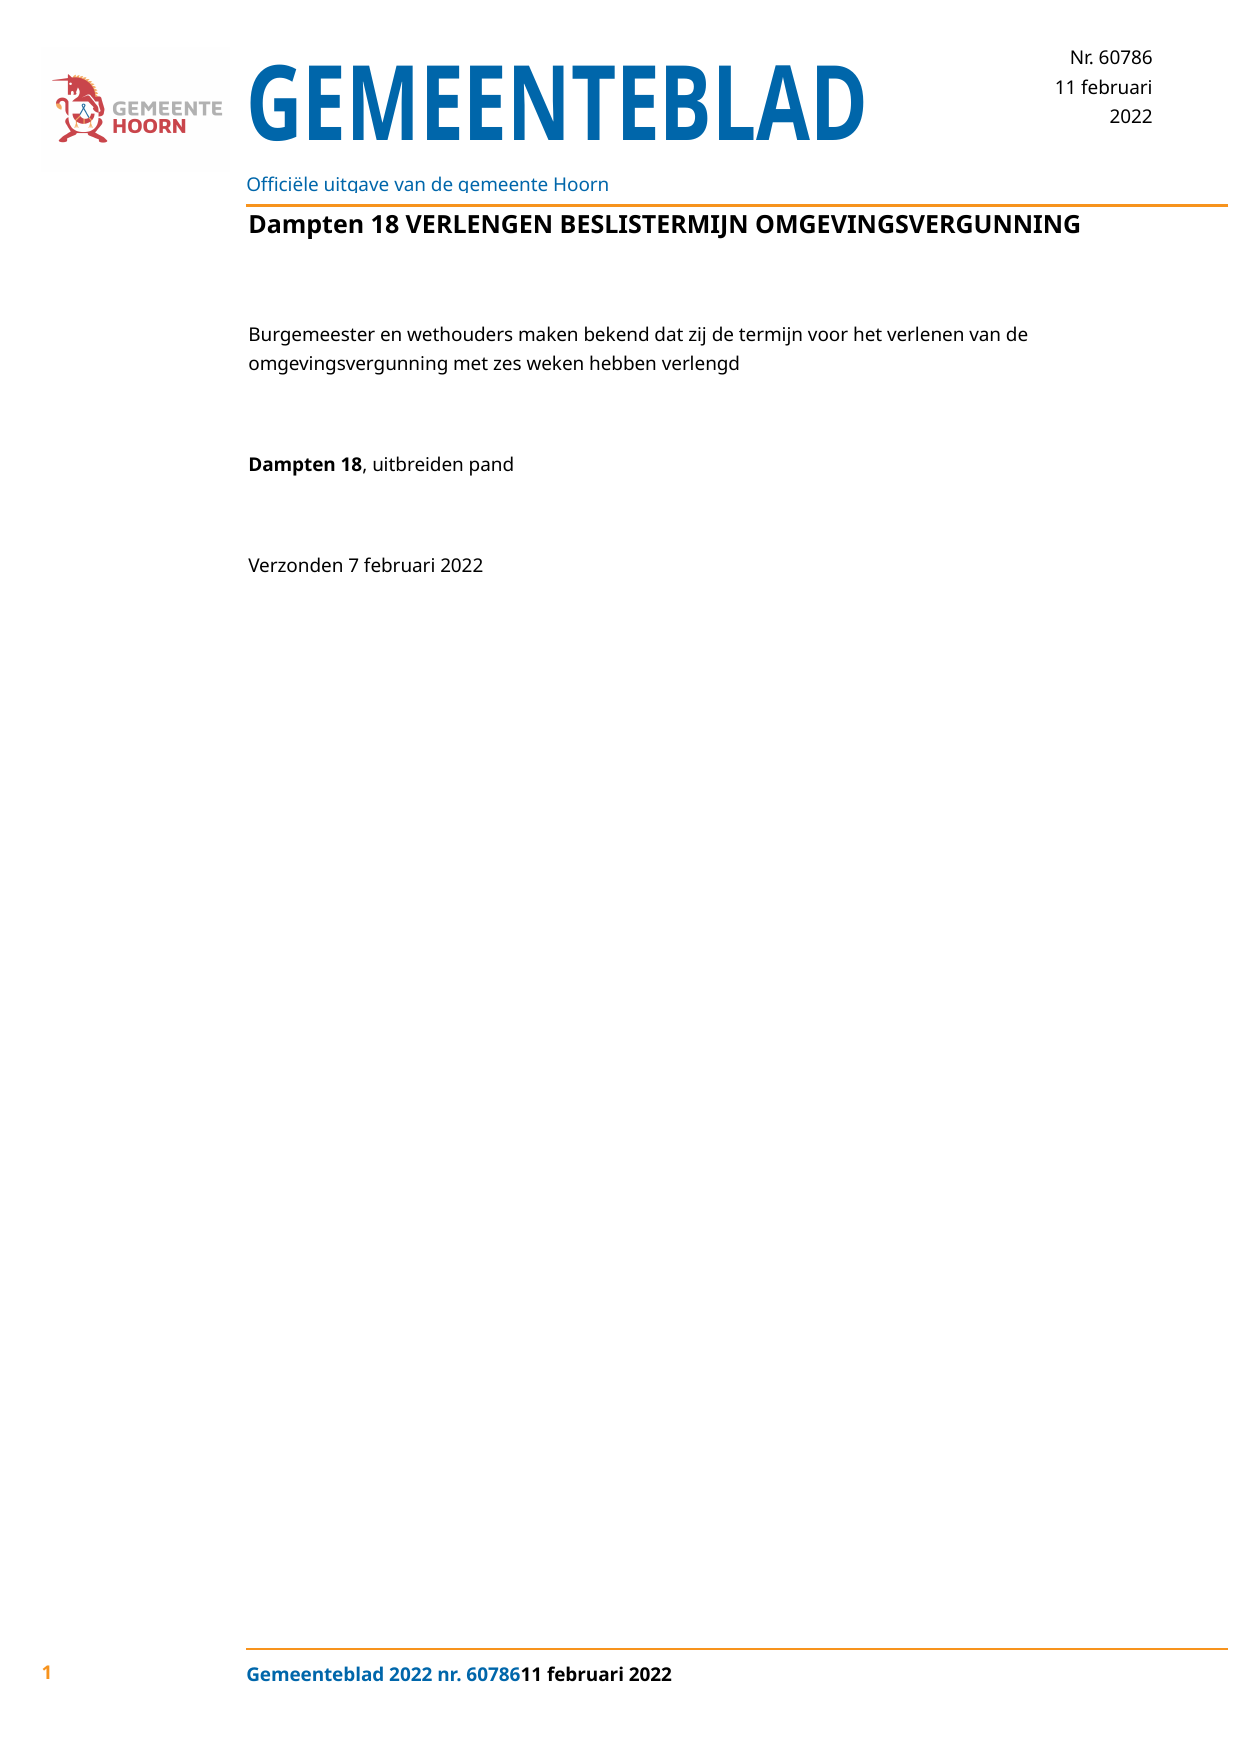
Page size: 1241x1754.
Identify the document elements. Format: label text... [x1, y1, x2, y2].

text Burgemeester en wethouders maken bekend dat zij de termijn voor het verlenen van de omgevingsvergunning met zes weken hebben verlengd [248, 321, 1152, 376]
text Verzonden 7 februari 2022 [248, 552, 1152, 578]
text Dampten 18, uitbreiden pand [248, 451, 1152, 477]
picture [41, 47, 231, 172]
text Dampten 18 VERLENGEN BESLISTERMIJN OMGEVINGSVERGUNNING [248, 207, 1152, 241]
